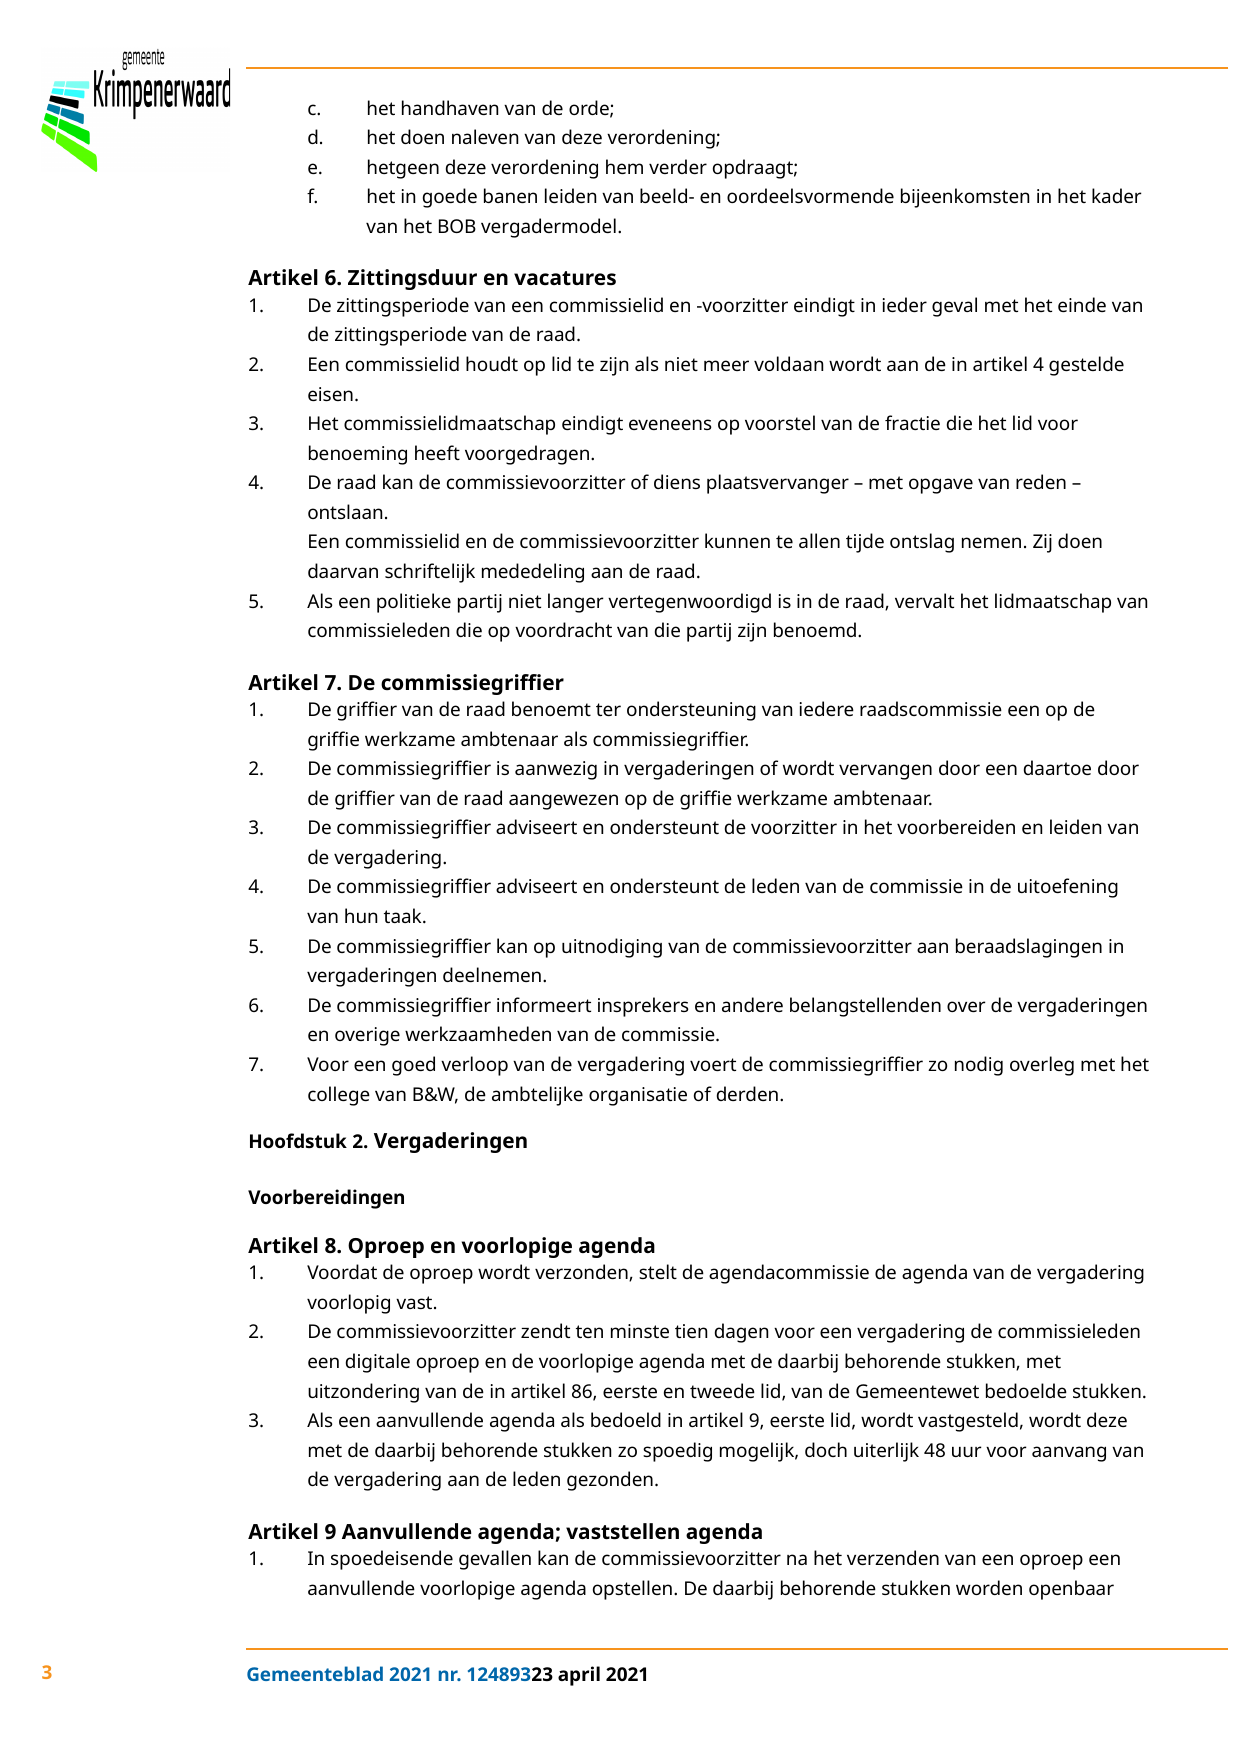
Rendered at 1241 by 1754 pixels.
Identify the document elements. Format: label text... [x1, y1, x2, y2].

list Een commissielid en de commissievoorzitter kunnen te allen tijde ontslag nemen. Zij doen daarvan schriftelijk mededeling aan de raad. [248, 529, 1152, 584]
list Voor een goed verloop van de vergadering voert de commissiegriffier zo nodig overleg met het college van B&W, de ambtelijke organisatie of derden. [248, 1051, 1152, 1107]
list De commissiegriffier adviseert en ondersteunt de leden van de commissie in de uitoefening van hun taak. [248, 874, 1152, 929]
list Een commissielid houdt op lid te zijn als niet meer voldaan wordt aan de in artikel 4 gestelde eisen. [248, 351, 1152, 406]
list het handhaven van de orde; [307, 95, 1152, 121]
list het in goede banen leiden van beeld- en oordeelsvormende bijeenkomsten in het kader van het BOB vergadermodel. [307, 183, 1152, 239]
list Voordat de oproep wordt verzonden, stelt de agendacommissie de agenda van de vergadering voorlopig vast. [248, 1259, 1152, 1315]
list De griffier van de raad benoemt ter ondersteuning van iedere raadscommissie een op de griffie werkzame ambtenaar als commissiegriffier. [248, 696, 1152, 752]
list De commissiegriffier informeert insprekers en andere belangstellenden over de vergaderingen en overige werkzaamheden van de commissie. [248, 992, 1152, 1047]
list Als een aanvullende agenda als bedoeld in artikel 9, eerste lid, wordt vastgesteld, wordt deze met de daarbij behorende stukken zo spoedig mogelijk, doch uiterlijk 48 uur voor aanvang van de vergadering aan de leden gezonden. [248, 1407, 1152, 1492]
list hetgeen deze verordening hem verder opdraagt; [307, 154, 1152, 180]
list Als een politieke partij niet langer vertegenwoordigd is in de raad, vervalt het lidmaatschap van commissieleden die op voordracht van die partij zijn benoemd. [248, 588, 1152, 643]
list Het commissielidmaatschap eindigt eveneens op voorstel van de fractie die het lid voor benoeming heeft voorgedragen. [248, 410, 1152, 466]
text Artikel 8. Oproep en voorlopige agenda [248, 1231, 1152, 1259]
picture [41, 47, 231, 172]
text Artikel 9 Aanvullende agenda; vaststellen agenda [248, 1517, 1152, 1545]
list De commissiegriffier adviseert en ondersteunt de voorzitter in het voorbereiden en leiden van de vergadering. [248, 814, 1152, 870]
list In spoedeisende gevallen kan de commissievoorzitter na het verzenden van een oproep een aanvullende voorlopige agenda opstellen. De daarbij behorende stukken worden openbaar [248, 1545, 1152, 1601]
list het doen naleven van deze verordening; [307, 124, 1152, 150]
text Voorbereidingen [248, 1184, 1152, 1210]
list De raad kan de commissievoorzitter of diens plaatsvervanger – met opgave van reden – ontslaan. [248, 469, 1152, 525]
list De commissiegriffier kan op uitnodiging van de commissievoorzitter aan beraadslagingen in vergaderingen deelnemen. [248, 933, 1152, 988]
list De commissiegriffier is aanwezig in vergaderingen of wordt vervangen door een daartoe door de griffier van de raad aangewezen op de griffie werkzame ambtenaar. [248, 755, 1152, 811]
list De commissievoorzitter zendt ten minste tien dagen voor een vergadering de commissieleden een digitale oproep en de voorlopige agenda met de daarbij behorende stukken, met uitzondering van de in artikel 86, eerste en tweede lid, van de Gemeentewet bedoelde stukken. [248, 1319, 1152, 1403]
list De zittingsperiode van een commissielid en -voorzitter eindigt in ieder geval met het einde van de zittingsperiode van de raad. [248, 292, 1152, 347]
text Artikel 6. Zittingsduur en vacatures [248, 263, 1152, 292]
text Artikel 7. De commissiegriffier [248, 668, 1152, 696]
text Hoofdstuk 2. Vergaderingen [248, 1126, 1152, 1155]
